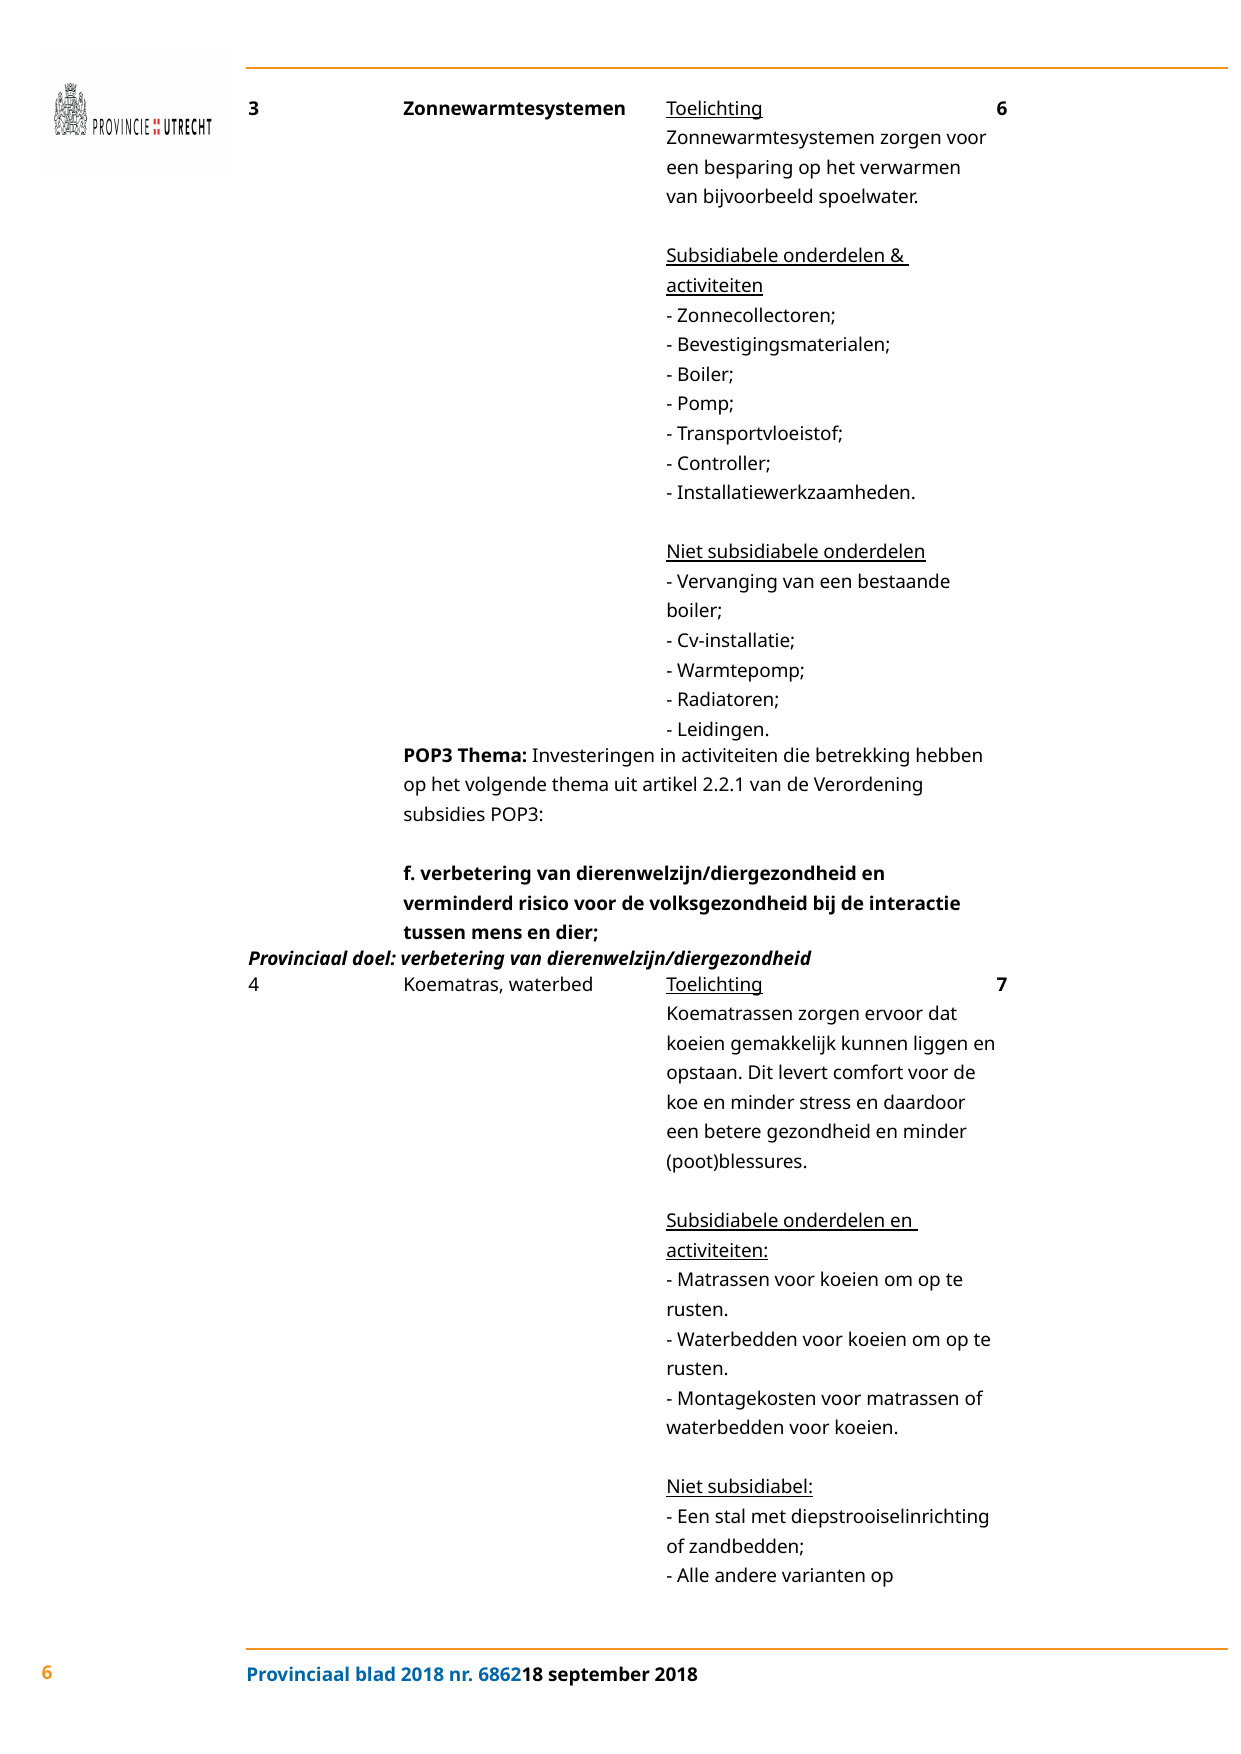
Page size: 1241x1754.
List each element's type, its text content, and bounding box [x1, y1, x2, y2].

table_cell 3 [248, 95, 403, 742]
table_cell 6 [996, 95, 1152, 742]
table_cell 4 [248, 971, 403, 1588]
table_cell Zonnewarmtesystemen [403, 95, 666, 742]
table_cell Toelichting Zonnewarmtesystemen zorgen voor een besparing op het verwarmen van bijvoorbeeld spoelwater. Subsidiabele onderdelen & activiteiten - Zonnecollectoren; - Bevestigingsmaterialen; - Boiler; - Pomp; - Transportvloeistof; - Controller; - Installatiewerkzaamheden. Niet subsidiabele onderdelen - Vervanging van een bestaande boiler; - Cv-installatie; - Warmtepomp; - Radiatoren; - Leidingen. [666, 95, 996, 742]
table_cell [248, 742, 403, 945]
table_cell Provinciaal doel: verbetering van dierenwelzijn/diergezondheid [248, 945, 1152, 971]
table_cell 7 [996, 971, 1152, 1588]
picture [41, 47, 231, 172]
table_cell Koematras, waterbed [403, 971, 666, 1588]
table_cell POP3 Thema: Investeringen in activiteiten die betrekking hebben op het volgende thema uit artikel 2.2.1 van de Verordening subsidies POP3: f. verbetering van dierenwelzijn/diergezondheid en verminderd risico voor de volksgezondheid bij de interactie tussen mens en dier; [403, 742, 996, 945]
table_cell Toelichting Koematrassen zorgen ervoor dat koeien gemakkelijk kunnen liggen en opstaan. Dit levert comfort voor de koe en minder stress en daardoor een betere gezondheid en minder (poot)blessures. Subsidiabele onderdelen en activiteiten: - Matrassen voor koeien om op te rusten. - Waterbedden voor koeien om op te rusten. - Montagekosten voor matrassen of waterbedden voor koeien. Niet subsidiabel: - Een stal met diepstrooiselinrichting of zandbedden; - Alle andere varianten op [666, 971, 996, 1588]
table_cell [996, 742, 1152, 945]
